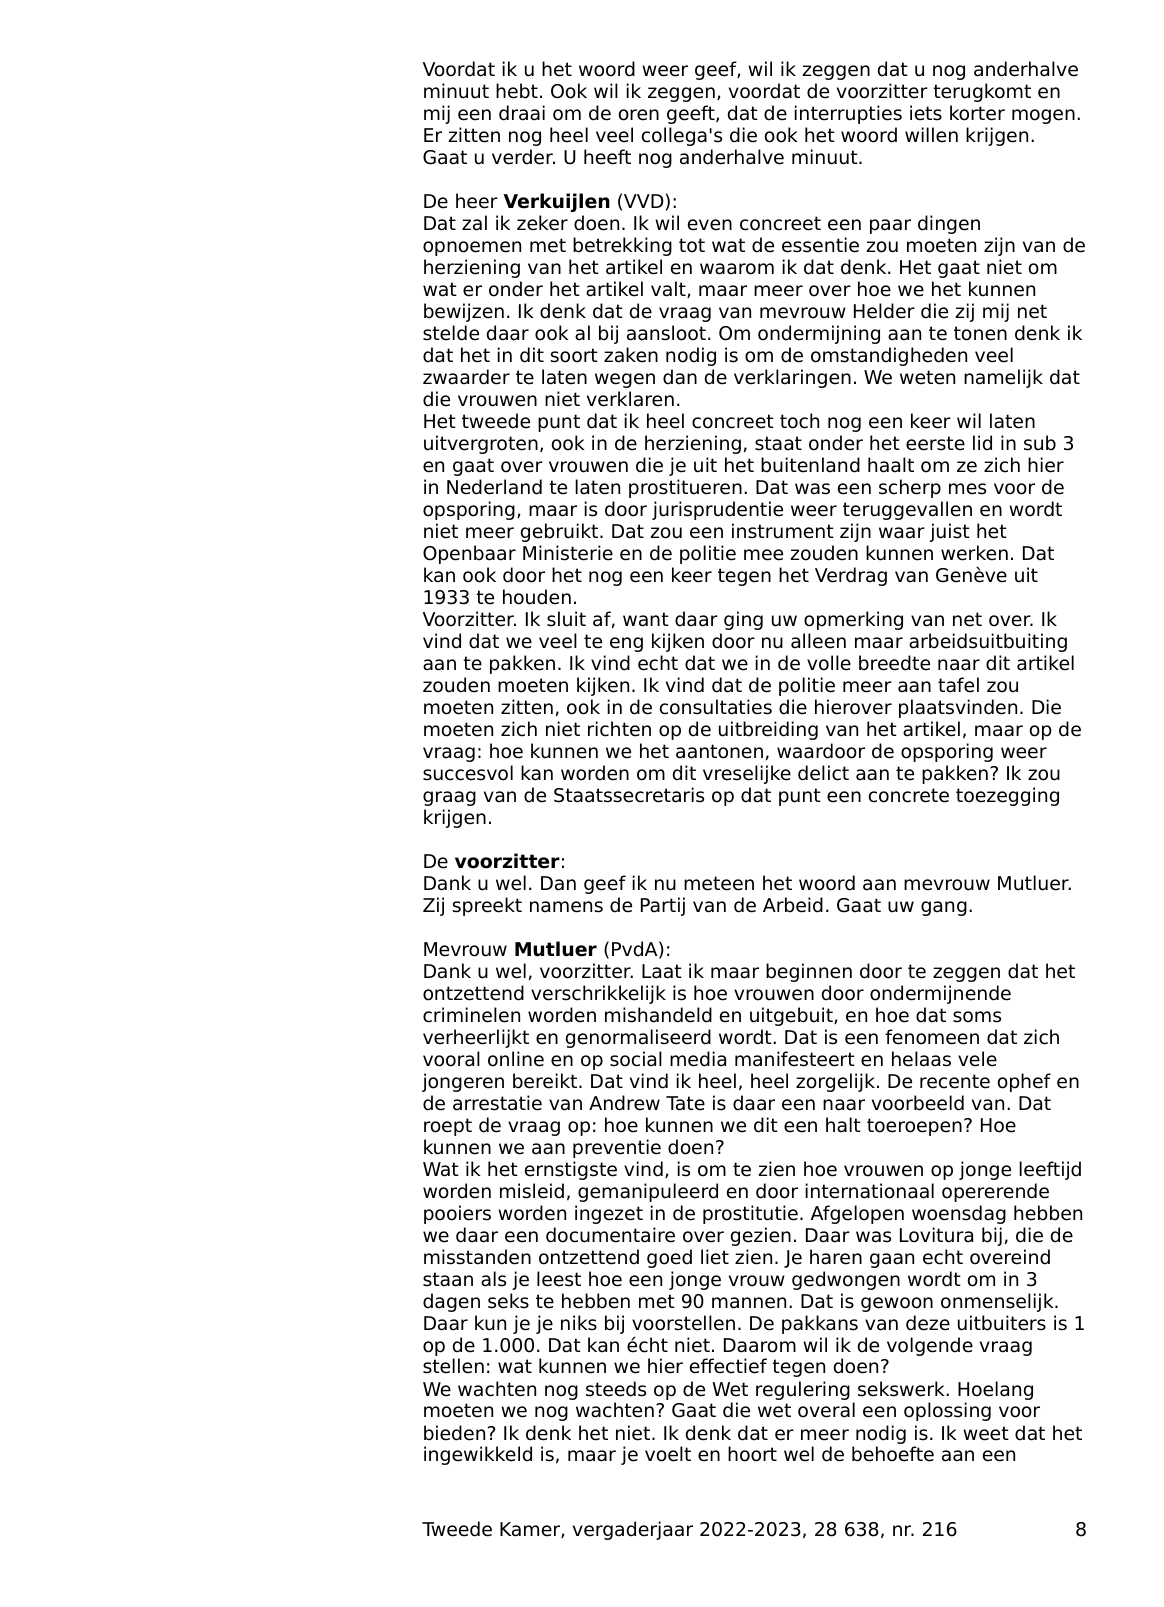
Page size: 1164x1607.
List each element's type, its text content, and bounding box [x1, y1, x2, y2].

text De heer Verkuijlen (VVD): [422, 191, 1087, 213]
text Voordat ik u het woord weer geef, wil ik zeggen dat u nog anderhalve minuut hebt. Ook wil ik zeggen, voordat de voorzitter terugkomt en mij een draai om de oren geeft, dat de interrupties iets korter mogen. Er zitten nog heel veel collega's die ook het woord willen krijgen. Gaat u verder. U heeft nog anderhalve minuut. [422, 59, 1087, 169]
text We wachten nog steeds op de Wet regulering sekswerk. Hoelang moeten we nog wachten? Gaat die wet overal een oplossing voor bieden? Ik denk het niet. Ik denk dat er meer nodig is. Ik weet dat het ingewikkeld is, maar je voelt en hoort wel de behoefte aan een [422, 1378, 1087, 1466]
text Dat zal ik zeker doen. Ik wil even concreet een paar dingen opnoemen met betrekking tot wat de essentie zou moeten zijn van de herziening van het artikel en waarom ik dat denk. Het gaat niet om wat er onder het artikel valt, maar meer over hoe we het kunnen bewijzen. Ik denk dat de vraag van mevrouw Helder die zij mij net stelde daar ook al bij aansloot. Om ondermijning aan te tonen denk ik dat het in dit soort zaken nodig is om de omstandigheden veel zwaarder te laten wegen dan de verklaringen. We weten namelijk dat die vrouwen niet verklaren. [422, 213, 1087, 411]
text Mevrouw Mutluer (PvdA): [422, 939, 1087, 961]
text Dank u wel. Dan geef ik nu meteen het woord aan mevrouw Mutluer. Zij spreekt namens de Partij van de Arbeid. Gaat uw gang. [422, 873, 1087, 917]
text Dank u wel, voorzitter. Laat ik maar beginnen door te zeggen dat het ontzettend verschrikkelijk is hoe vrouwen door ondermijnende criminelen worden mishandeld en uitgebuit, en hoe dat soms verheerlijkt en genormaliseerd wordt. Dat is een fenomeen dat zich vooral online en op social media manifesteert en helaas vele jongeren bereikt. Dat vind ik heel, heel zorgelijk. De recente ophef en de arrestatie van Andrew Tate is daar een naar voorbeeld van. Dat roept de vraag op: hoe kunnen we dit een halt toeroepen? Hoe kunnen we aan preventie doen? [422, 961, 1087, 1159]
text De voorzitter: [422, 851, 1087, 873]
text Het tweede punt dat ik heel concreet toch nog een keer wil laten uitvergroten, ook in de herziening, staat onder het eerste lid in sub 3 en gaat over vrouwen die je uit het buitenland haalt om ze zich hier in Nederland te laten prostitueren. Dat was een scherp mes voor de opsporing, maar is door jurisprudentie weer teruggevallen en wordt niet meer gebruikt. Dat zou een instrument zijn waar juist het Openbaar Ministerie en de politie mee zouden kunnen werken. Dat kan ook door het nog een keer tegen het Verdrag van Genève uit 1933 te houden. [422, 411, 1087, 609]
text Wat ik het ernstigste vind, is om te zien hoe vrouwen op jonge leeftijd worden misleid, gemanipuleerd en door internationaal opererende pooiers worden ingezet in de prostitutie. Afgelopen woensdag hebben we daar een documentaire over gezien. Daar was Lovitura bij, die de misstanden ontzettend goed liet zien. Je haren gaan echt overeind staan als je leest hoe een jonge vrouw gedwongen wordt om in 3 dagen seks te hebben met 90 mannen. Dat is gewoon onmenselijk. Daar kun je je niks bij voorstellen. De pakkans van deze uitbuiters is 1 op de 1.000. Dat kan écht niet. Daarom wil ik de volgende vraag stellen: wat kunnen we hier effectief tegen doen? [422, 1159, 1087, 1378]
text Voorzitter. Ik sluit af, want daar ging uw opmerking van net over. Ik vind dat we veel te eng kijken door nu alleen maar arbeidsuitbuiting aan te pakken. Ik vind echt dat we in de volle breedte naar dit artikel zouden moeten kijken. Ik vind dat de politie meer aan tafel zou moeten zitten, ook in de consultaties die hierover plaatsvinden. Die moeten zich niet richten op de uitbreiding van het artikel, maar op de vraag: hoe kunnen we het aantonen, waardoor de opsporing weer succesvol kan worden om dit vreselijke delict aan te pakken? Ik zou graag van de Staatssecretaris op dat punt een concrete toezegging krijgen. [422, 609, 1087, 828]
